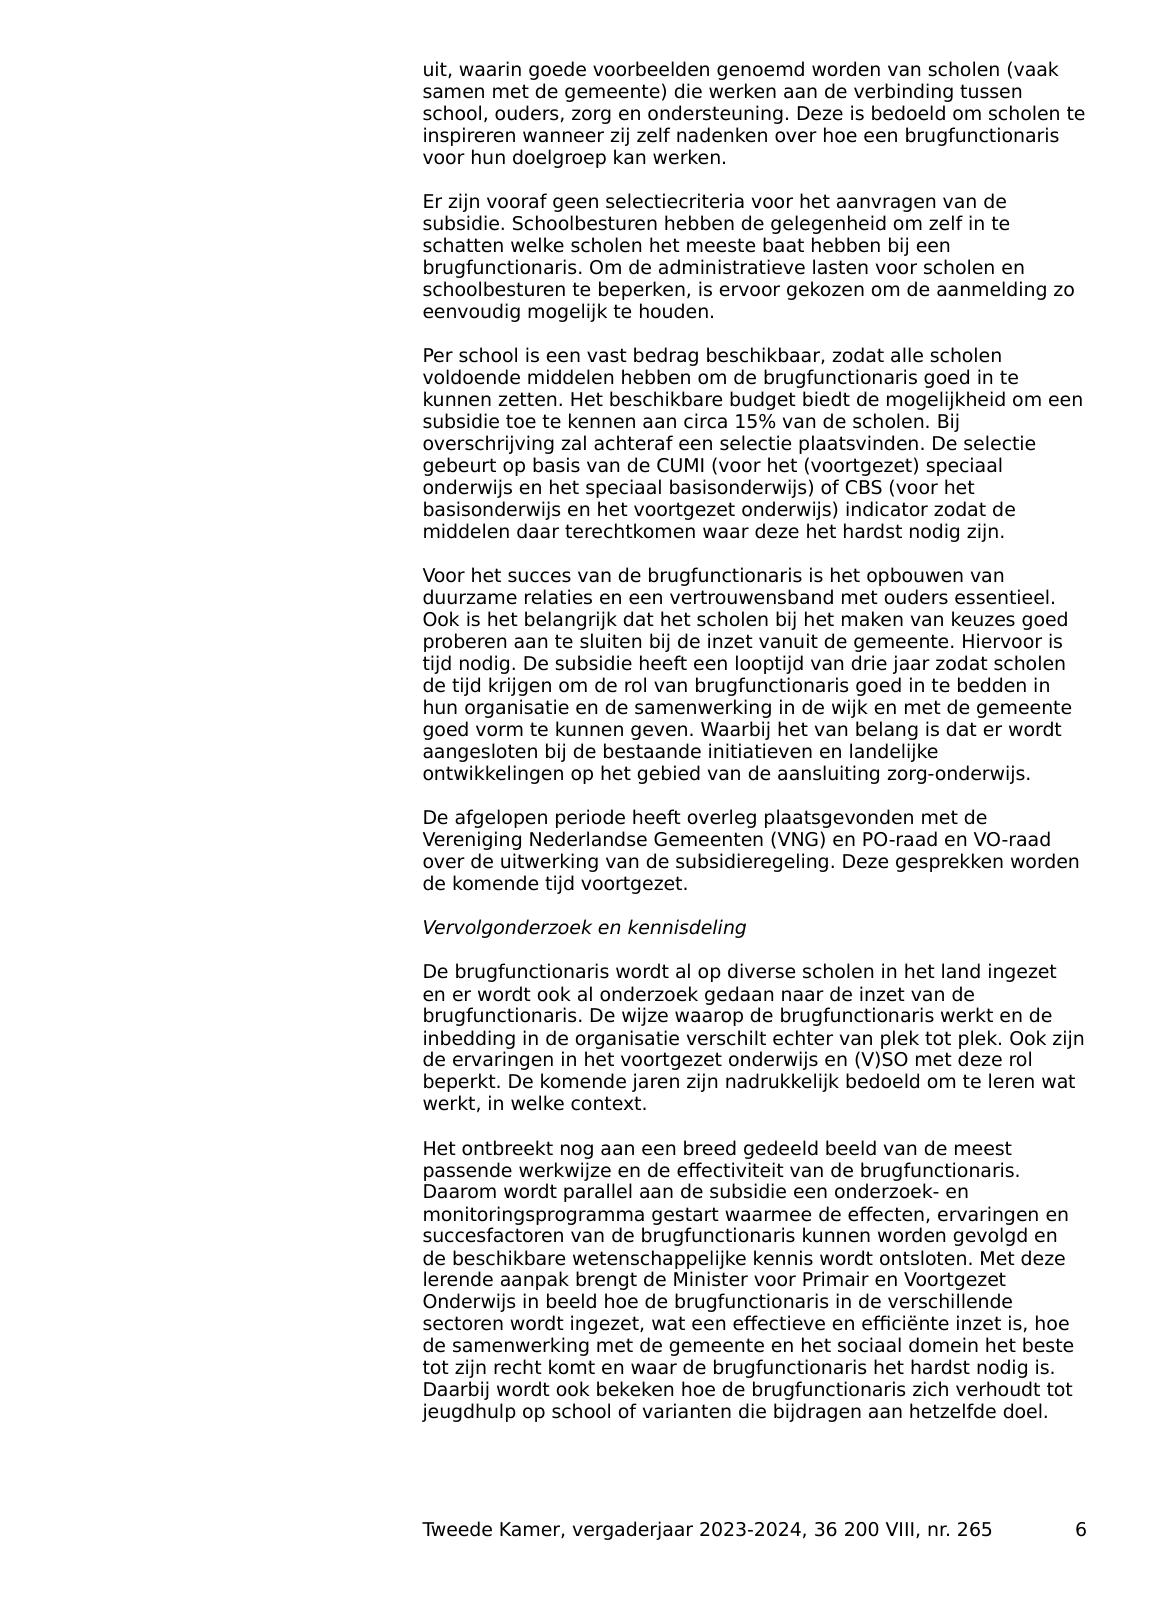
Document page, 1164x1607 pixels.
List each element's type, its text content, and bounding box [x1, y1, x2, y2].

text Per school is een vast bedrag beschikbaar, zodat alle scholen voldoende middelen hebben om de brugfunctionaris goed in te kunnen zetten. Het beschikbare budget biedt de mogelijkheid om een subsidie toe te kennen aan circa 15% van de scholen. Bij overschrijving zal achteraf een selectie plaatsvinden. De selectie gebeurt op basis van de CUMI (voor het (voortgezet) speciaal onderwijs en het speciaal basisonderwijs) of CBS (voor het basisonderwijs en het voortgezet onderwijs) indicator zodat de middelen daar terechtkomen waar deze het hardst nodig zijn. [422, 345, 1087, 543]
text uit, waarin goede voorbeelden genoemd worden van scholen (vaak samen met de gemeente) die werken aan de verbinding tussen school, ouders, zorg en ondersteuning. Deze is bedoeld om scholen te inspireren wanneer zij zelf nadenken over hoe een brugfunctionaris voor hun doelgroep kan werken. [422, 59, 1087, 169]
text Voor het succes van de brugfunctionaris is het opbouwen van duurzame relaties en een vertrouwensband met ouders essentieel. Ook is het belangrijk dat het scholen bij het maken van keuzes goed proberen aan te sluiten bij de inzet vanuit de gemeente. Hiervoor is tijd nodig. De subsidie heeft een looptijd van drie jaar zodat scholen de tijd krijgen om de rol van brugfunctionaris goed in te bedden in hun organisatie en de samenwerking in de wijk en met de gemeente goed vorm te kunnen geven. Waarbij het van belang is dat er wordt aangesloten bij de bestaande initiatieven en landelijke ontwikkelingen op het gebied van de aansluiting zorg-onderwijs. [422, 565, 1087, 785]
text Er zijn vooraf geen selectiecriteria voor het aanvragen van de subsidie. Schoolbesturen hebben de gelegenheid om zelf in te schatten welke scholen het meeste baat hebben bij een brugfunctionaris. Om de administratieve lasten voor scholen en schoolbesturen te beperken, is ervoor gekozen om de aanmelding zo eenvoudig mogelijk te houden. [422, 191, 1087, 323]
text De afgelopen periode heeft overleg plaatsgevonden met de Vereniging Nederlandse Gemeenten (VNG) en PO-raad en VO-raad over de uitwerking van de subsidieregeling. Deze gesprekken worden de komende tijd voortgezet. [422, 807, 1087, 895]
text Het ontbreekt nog aan een breed gedeeld beeld van de meest passende werkwijze en de effectiviteit van de brugfunctionaris. Daarom wordt parallel aan de subsidie een onderzoek- en monitoringsprogramma gestart waarmee de effecten, ervaringen en succesfactoren van de brugfunctionaris kunnen worden gevolgd en de beschikbare wetenschappelijke kennis wordt ontsloten. Met deze lerende aanpak brengt de Minister voor Primair en Voortgezet Onderwijs in beeld hoe de brugfunctionaris in de verschillende sectoren wordt ingezet, wat een effectieve en efficiënte inzet is, hoe de samenwerking met de gemeente en het sociaal domein het beste tot zijn recht komt en waar de brugfunctionaris het hardst nodig is. Daarbij wordt ook bekeken hoe de brugfunctionaris zich verhoudt tot jeugdhulp op school of varianten die bijdragen aan hetzelfde doel. [422, 1137, 1087, 1423]
text De brugfunctionaris wordt al op diverse scholen in het land ingezet en er wordt ook al onderzoek gedaan naar de inzet van de brugfunctionaris. De wijze waarop de brugfunctionaris werkt en de inbedding in de organisatie verschilt echter van plek tot plek. Ook zijn de ervaringen in het voortgezet onderwijs en (V)SO met deze rol beperkt. De komende jaren zijn nadrukkelijk bedoeld om te leren wat werkt, in welke context. [422, 961, 1087, 1115]
subtitle Vervolgonderzoek en kennisdeling [422, 917, 1087, 939]
